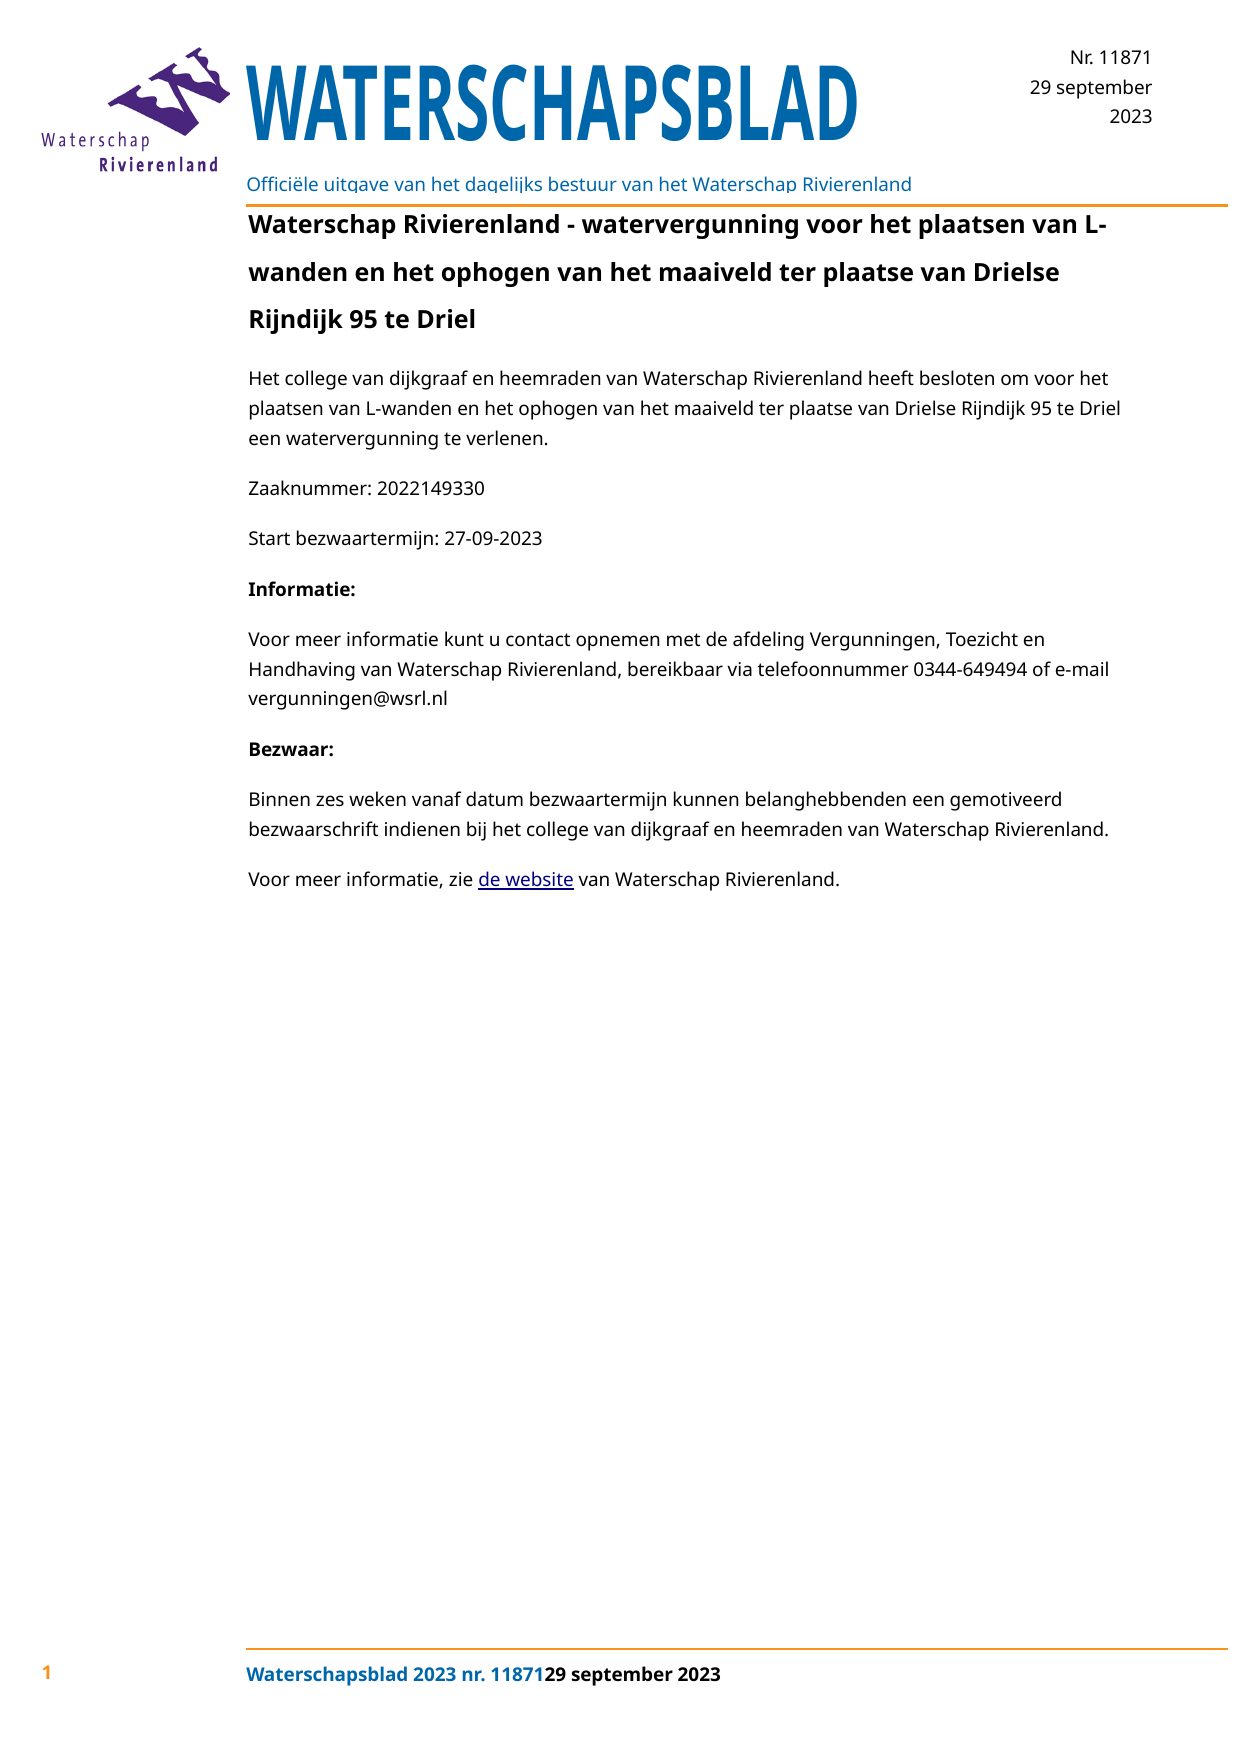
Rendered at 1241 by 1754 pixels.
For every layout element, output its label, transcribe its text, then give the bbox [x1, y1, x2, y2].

text Zaaknummer: 2022149330 [248, 475, 1152, 501]
text Waterschap Rivierenland - watervergunning voor het plaatsen van L-wanden en het ophogen van het maaiveld ter plaatse van Drielse Rijndijk 95 te Driel [248, 207, 1152, 336]
text Binnen zes weken vanaf datum bezwaartermijn kunnen belanghebbenden een gemotiveerd bezwaarschrift indienen bij het college van dijkgraaf en heemraden van Waterschap Rivierenland. [248, 786, 1152, 842]
text Voor meer informatie kunt u contact opnemen met de afdeling Vergunningen, Toezicht en Handhaving van Waterschap Rivierenland, bereikbaar via telefoonnummer 0344-649494 of e-mail vergunningen@wsrl.nl [248, 626, 1152, 711]
text Voor meer informatie, zie de website van Waterschap Rivierenland. [248, 866, 1152, 892]
text Start bezwaartermijn: 27-09-2023 [248, 526, 1152, 551]
picture [41, 47, 231, 172]
text Bezwaar: [248, 736, 1152, 762]
text Het college van dijkgraaf en heemraden van Waterschap Rivierenland heeft besloten om voor het plaatsen van L-wanden en het ophogen van het maaiveld ter plaatse van Drielse Rijndijk 95 te Driel een watervergunning te verlenen. [248, 366, 1152, 450]
text Informatie: [248, 576, 1152, 602]
